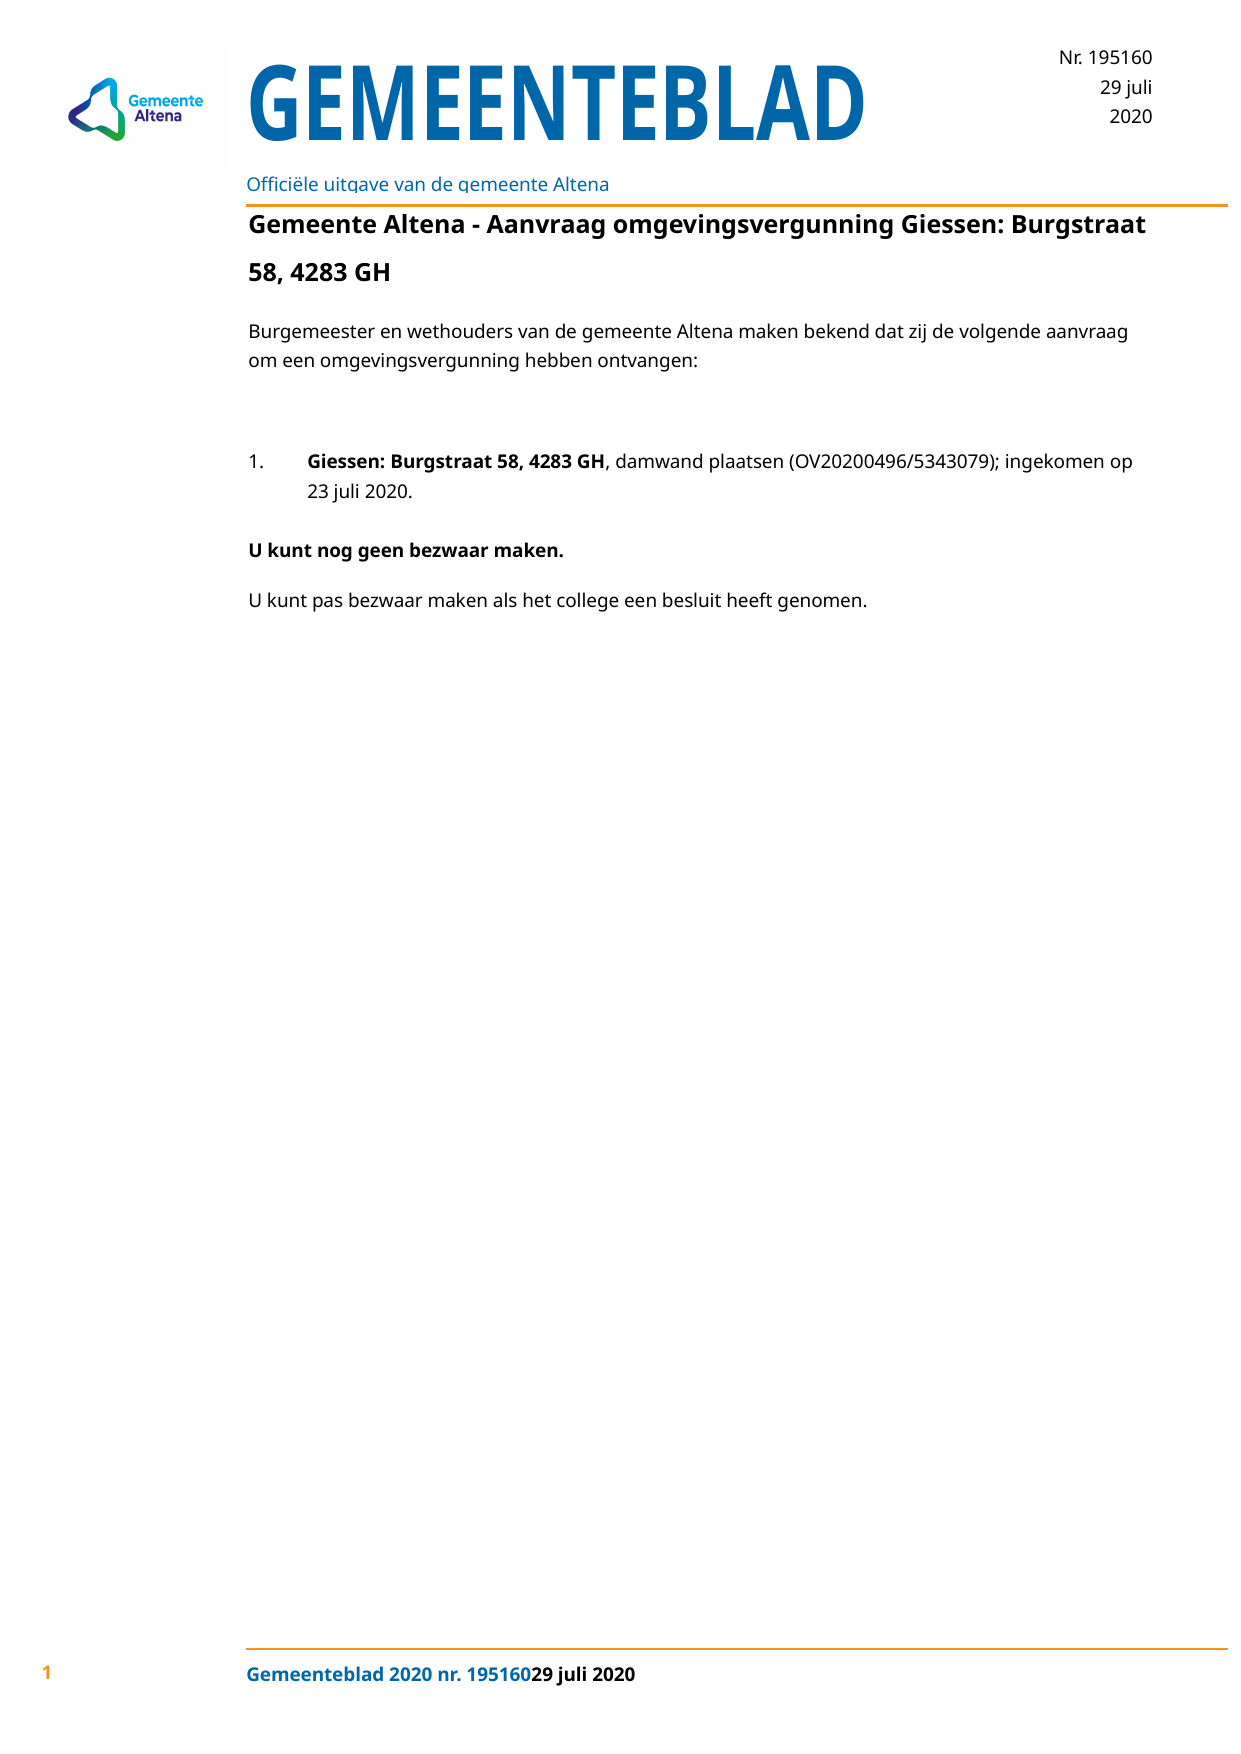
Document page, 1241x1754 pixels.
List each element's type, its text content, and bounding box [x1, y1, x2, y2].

list Giessen: Burgstraat 58, 4283 GH, damwand plaatsen (OV20200496/5343079); ingekomen op 23 juli 2020. [248, 448, 1152, 504]
picture [41, 47, 231, 172]
text Gemeente Altena - Aanvraag omgevingsvergunning Giessen: Burgstraat 58, 4283 GH [248, 207, 1152, 288]
text U kunt nog geen bezwaar maken. [248, 537, 1152, 563]
text Burgemeester en wethouders van de gemeente Altena maken bekend dat zij de volgende aanvraag om een omgevingsvergunning hebben ontvangen: [248, 318, 1152, 373]
text U kunt pas bezwaar maken als het college een besluit heeft genomen. [248, 587, 1152, 613]
